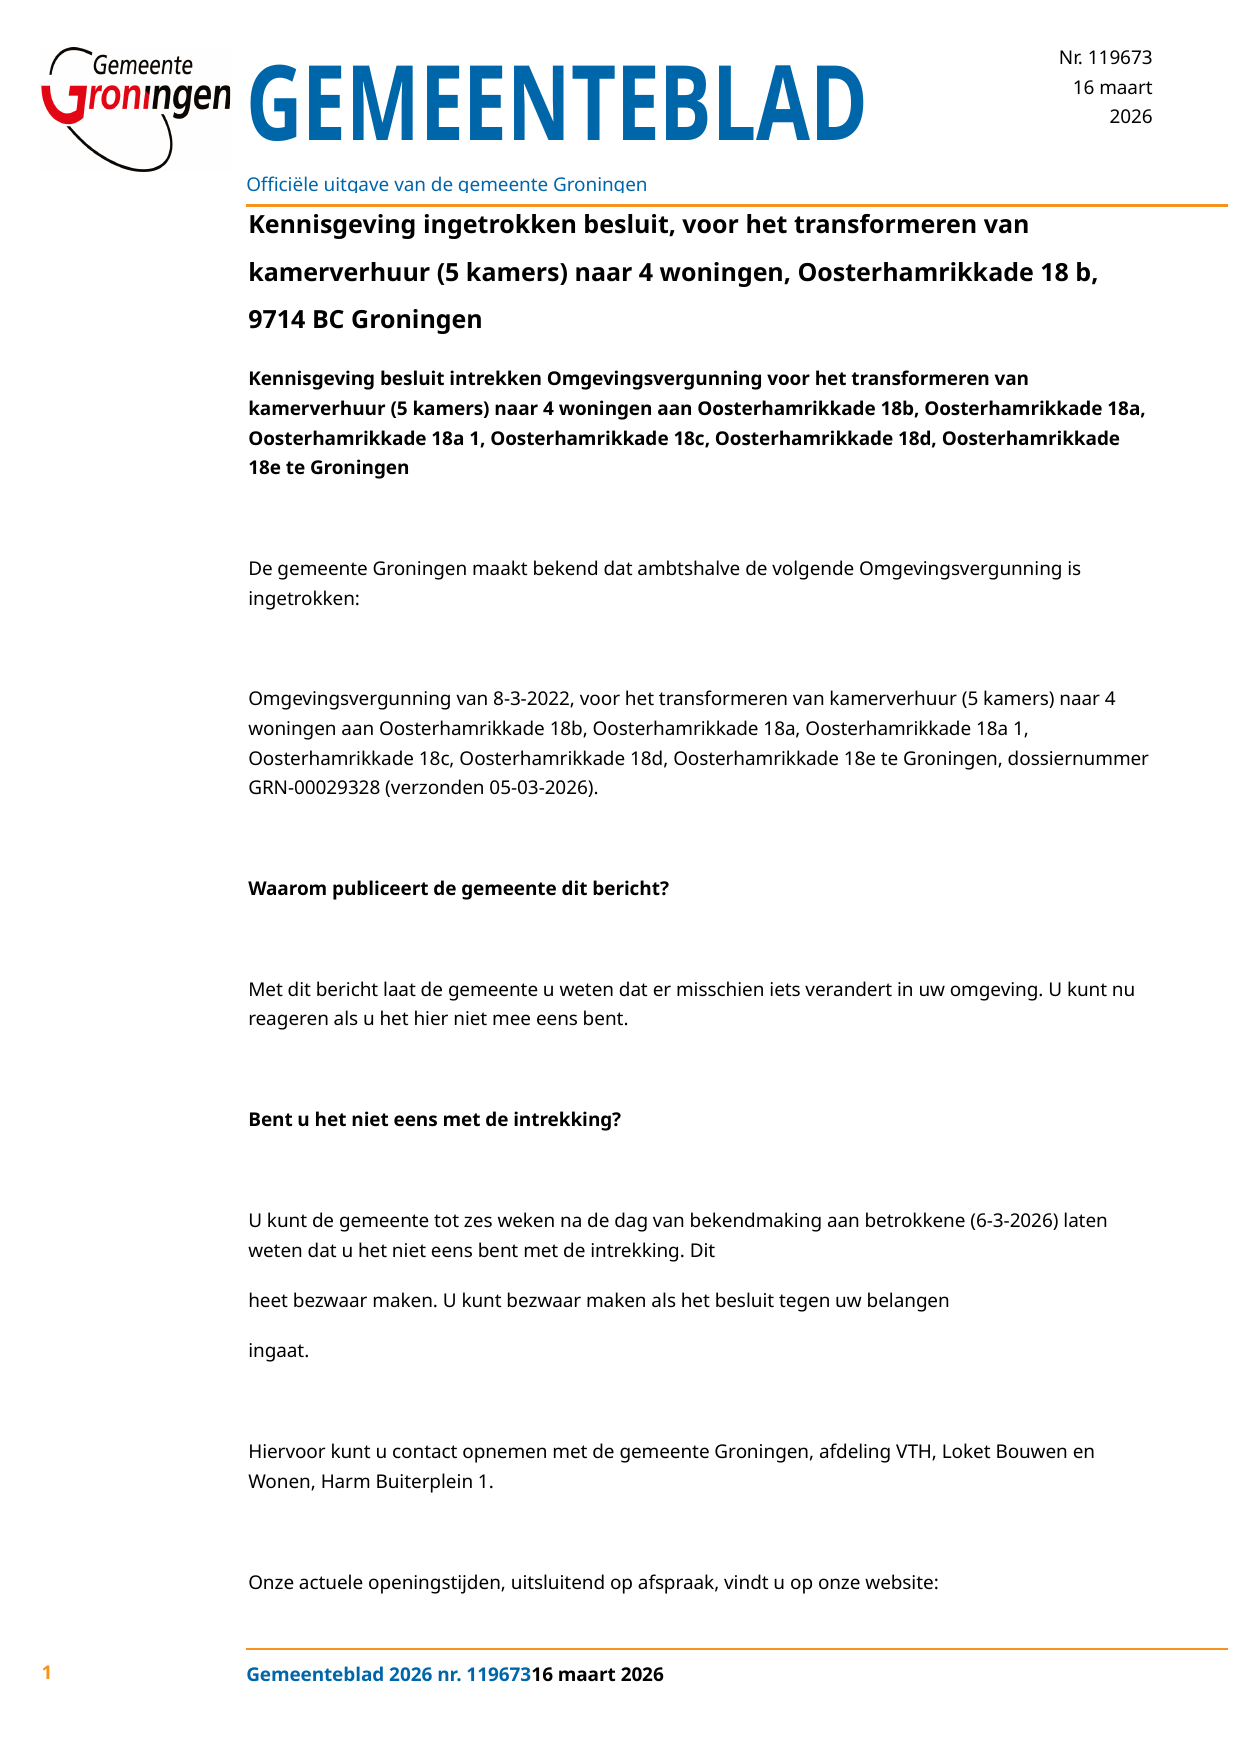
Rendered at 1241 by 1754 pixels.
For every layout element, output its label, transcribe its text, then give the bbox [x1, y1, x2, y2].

text Waarom publiceert de gemeente dit bericht? [248, 875, 1152, 901]
text Kennisgeving ingetrokken besluit, voor het transformeren van kamerverhuur (5 kamers) naar 4 woningen, Oosterhamrikkade 18 b, 9714 BC Groningen [248, 207, 1152, 336]
text Met dit bericht laat de gemeente u weten dat er misschien iets verandert in uw omgeving. U kunt nu reageren als u het hier niet mee eens bent. [248, 976, 1152, 1031]
text Kennisgeving besluit intrekken Omgevingsvergunning voor het transformeren van kamerverhuur (5 kamers) naar 4 woningen aan Oosterhamrikkade 18b, Oosterhamrikkade 18a, Oosterhamrikkade 18a 1, Oosterhamrikkade 18c, Oosterhamrikkade 18d, Oosterhamrikkade 18e te Groningen [248, 366, 1152, 480]
picture [41, 47, 231, 172]
text Onze actuele openingstijden, uitsluitend op afspraak, vindt u op onze website: [248, 1569, 1152, 1594]
text ingaat. [248, 1338, 1152, 1363]
text heet bezwaar maken. U kunt bezwaar maken als het besluit tegen uw belangen [248, 1287, 1152, 1313]
text Hiervoor kunt u contact opnemen met de gemeente Groningen, afdeling VTH, Loket Bouwen en Wonen, Harm Buiterplein 1. [248, 1438, 1152, 1494]
text Bent u het niet eens met de intrekking? [248, 1106, 1152, 1132]
text Omgevingsvergunning van 8-3-2022, voor het transformeren van kamerverhuur (5 kamers) naar 4 woningen aan Oosterhamrikkade 18b, Oosterhamrikkade 18a, Oosterhamrikkade 18a 1, Oosterhamrikkade 18c, Oosterhamrikkade 18d, Oosterhamrikkade 18e te Groningen, dossiernummer GRN-00029328 (verzonden 05-03-2026). [248, 686, 1152, 800]
text U kunt de gemeente tot zes weken na de dag van bekendmaking aan betrokkene (6-3-2026) laten weten dat u het niet eens bent met de intrekking. Dit [248, 1207, 1152, 1262]
text De gemeente Groningen maakt bekend dat ambtshalve de volgende Omgevingsvergunning is ingetrokken: [248, 555, 1152, 610]
